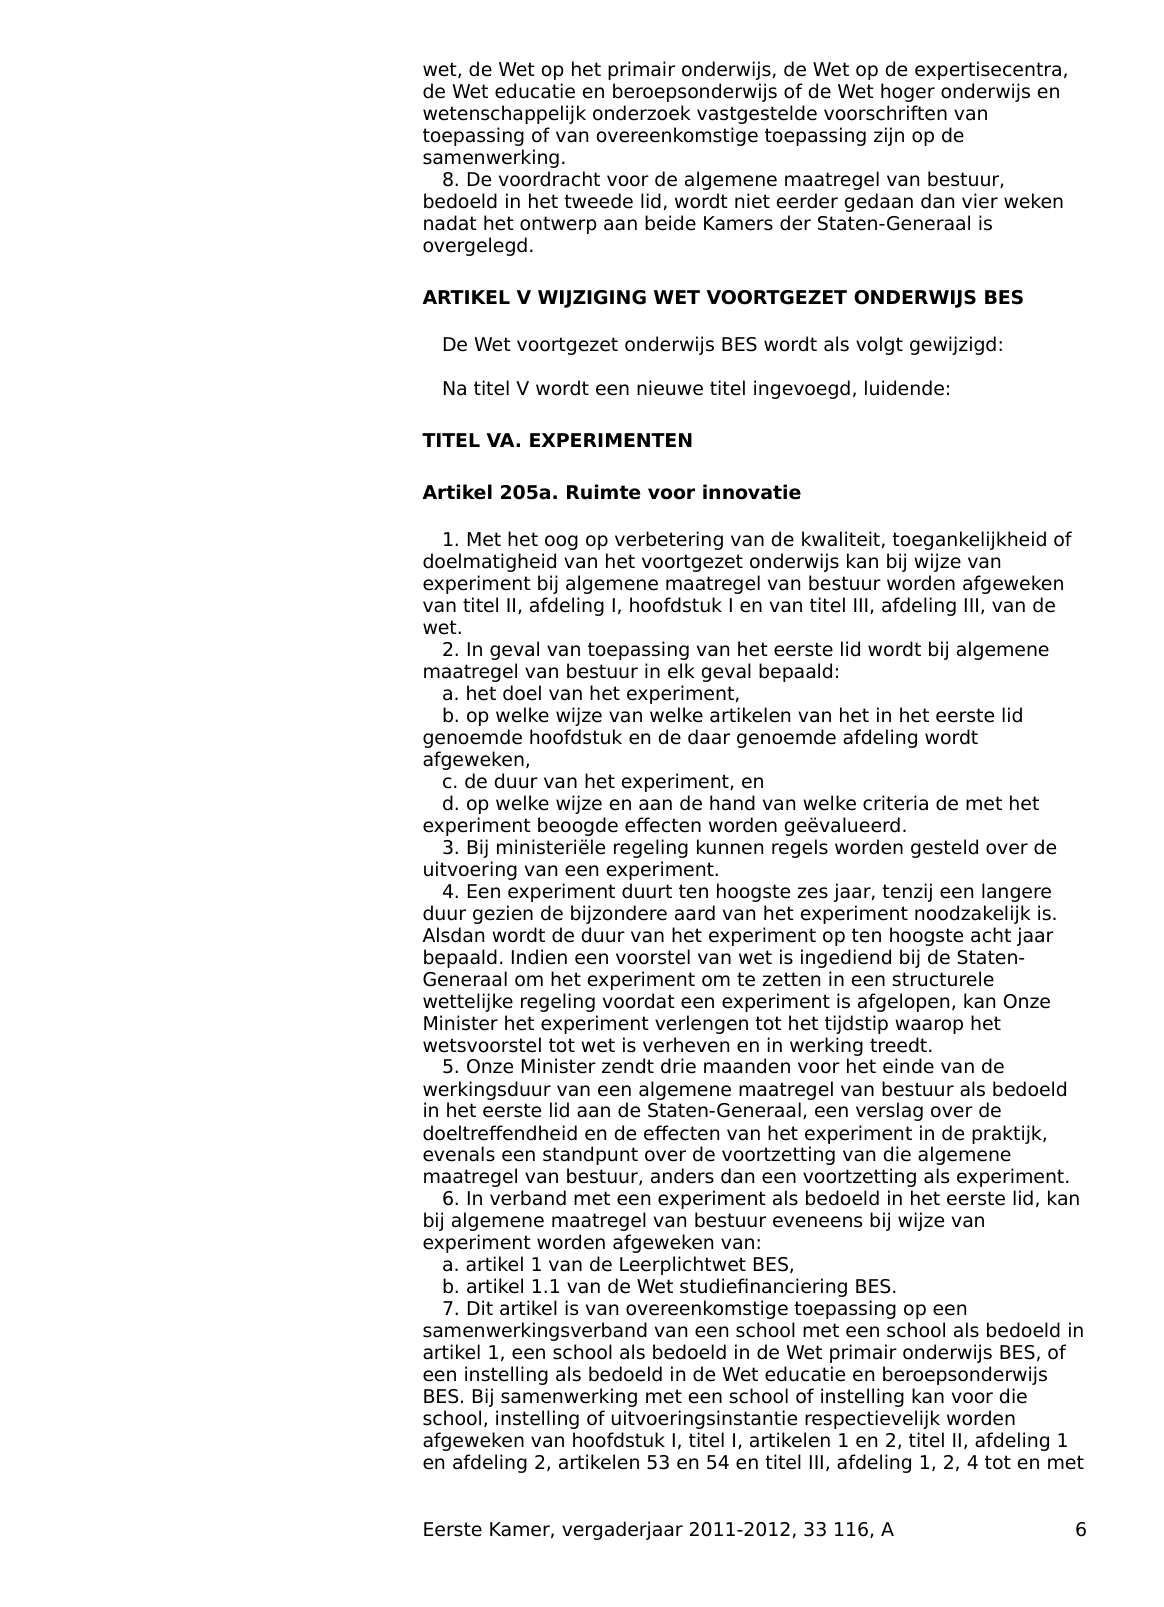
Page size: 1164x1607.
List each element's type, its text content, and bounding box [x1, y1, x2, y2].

text 7. Dit artikel is van overeenkomstige toepassing op een samenwerkingsverband van een school met een school als bedoeld in artikel 1, een school als bedoeld in de Wet primair onderwijs BES, of een instelling als bedoeld in de Wet educatie en beroepsonderwijs BES. Bij samenwerking met een school of instelling kan voor die school, instelling of uitvoeringsinstantie respectievelijk worden afgeweken van hoofdstuk I, titel I, artikelen 1 en 2, titel II, afdeling 1 en afdeling 2, artikelen 53 en 54 en titel III, afdeling 1, 2, 4 tot en met [422, 1298, 1087, 1474]
text wet, de Wet op het primair onderwijs, de Wet op de expertisecentra, de Wet educatie en beroepsonderwijs of de Wet hoger onderwijs en wetenschappelijk onderzoek vastgestelde voorschriften van toepassing of van overeenkomstige toepassing zijn op de samenwerking. [422, 59, 1087, 169]
text a. het doel van het experiment, [422, 683, 1087, 705]
subtitle TITEL VA. EXPERIMENTEN [422, 430, 1087, 452]
text 3. Bij ministeriële regeling kunnen regels worden gesteld over de uitvoering van een experiment. [422, 837, 1087, 881]
text 1. Met het oog op verbetering van de kwaliteit, toegankelijkheid of doelmatigheid van het voortgezet onderwijs kan bij wijze van experiment bij algemene maatregel van bestuur worden afgeweken van titel II, afdeling I, hoofdstuk I en van titel III, afdeling III, van de wet. [422, 529, 1087, 639]
text 8. De voordracht voor de algemene maatregel van bestuur, bedoeld in het tweede lid, wordt niet eerder gedaan dan vier weken nadat het ontwerp aan beide Kamers der Staten-Generaal is overgelegd. [422, 169, 1087, 257]
subtitle Artikel 205a. Ruimte voor innovatie [422, 482, 1087, 504]
text c. de duur van het experiment, en [422, 771, 1087, 793]
text 6. In verband met een experiment als bedoeld in het eerste lid, kan bij algemene maatregel van bestuur eveneens bij wijze van experiment worden afgeweken van: [422, 1188, 1087, 1254]
text a. artikel 1 van de Leerplichtwet BES, [422, 1254, 1087, 1276]
text 5. Onze Minister zendt drie maanden voor het einde van de werkingsduur van een algemene maatregel van bestuur als bedoeld in het eerste lid aan de Staten-Generaal, een verslag over de doeltreffendheid en de effecten van het experiment in de praktijk, evenals een standpunt over de voortzetting van die algemene maatregel van bestuur, anders dan een voortzetting als experiment. [422, 1056, 1087, 1188]
subtitle ARTIKEL V WIJZIGING WET VOORTGEZET ONDERWIJS BES [422, 287, 1087, 309]
text b. op welke wijze van welke artikelen van het in het eerste lid genoemde hoofdstuk en de daar genoemde afdeling wordt afgeweken, [422, 705, 1087, 771]
text b. artikel 1.1 van de Wet studiefinanciering BES. [422, 1276, 1087, 1298]
text d. op welke wijze en aan de hand van welke criteria de met het experiment beoogde effecten worden geëvalueerd. [422, 793, 1087, 837]
text De Wet voortgezet onderwijs BES wordt als volgt gewijzigd: [422, 334, 1087, 356]
text 2. In geval van toepassing van het eerste lid wordt bij algemene maatregel van bestuur in elk geval bepaald: [422, 639, 1087, 683]
text 4. Een experiment duurt ten hoogste zes jaar, tenzij een langere duur gezien de bijzondere aard van het experiment noodzakelijk is. Alsdan wordt de duur van het experiment op ten hoogste acht jaar bepaald. Indien een voorstel van wet is ingediend bij de Staten-Generaal om het experiment om te zetten in een structurele wettelijke regeling voordat een experiment is afgelopen, kan Onze Minister het experiment verlengen tot het tijdstip waarop het wetsvoorstel tot wet is verheven en in werking treedt. [422, 881, 1087, 1056]
text Na titel V wordt een nieuwe titel ingevoegd, luidende: [422, 378, 1087, 400]
